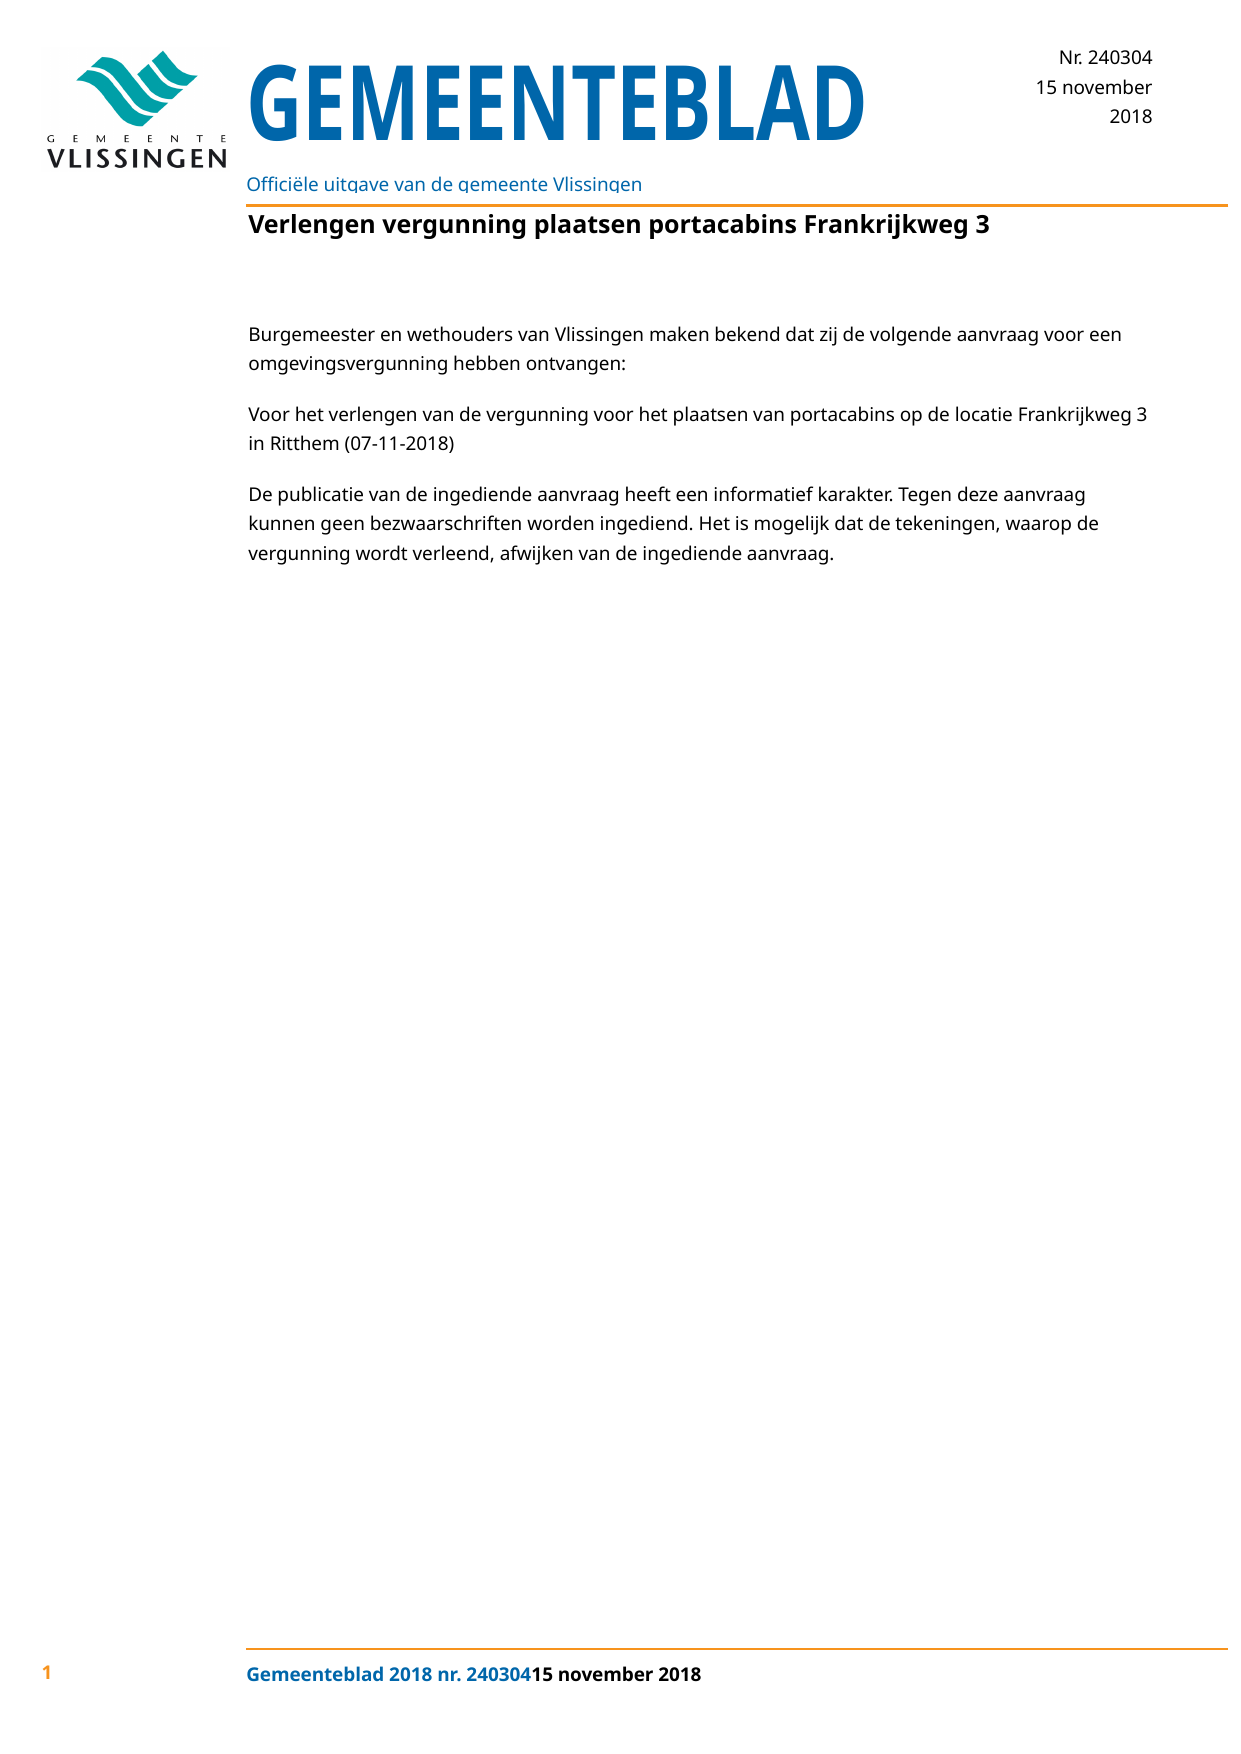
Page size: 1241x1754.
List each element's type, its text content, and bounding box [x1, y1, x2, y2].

text Voor het verlengen van de vergunning voor het plaatsen van portacabins op de locatie Frankrijkweg 3 in Ritthem (07-11-2018) [248, 401, 1152, 456]
picture [41, 47, 231, 172]
text Burgemeester en wethouders van Vlissingen maken bekend dat zij de volgende aanvraag voor een omgevingsvergunning hebben ontvangen: [248, 321, 1152, 376]
text De publicatie van de ingediende aanvraag heeft een informatief karakter. Tegen deze aanvraag kunnen geen bezwaarschriften worden ingediend. Het is mogelijk dat de tekeningen, waarop de vergunning wordt verleend, afwijken van de ingediende aanvraag. [248, 481, 1152, 566]
text Verlengen vergunning plaatsen portacabins Frankrijkweg 3 [248, 207, 1152, 241]
